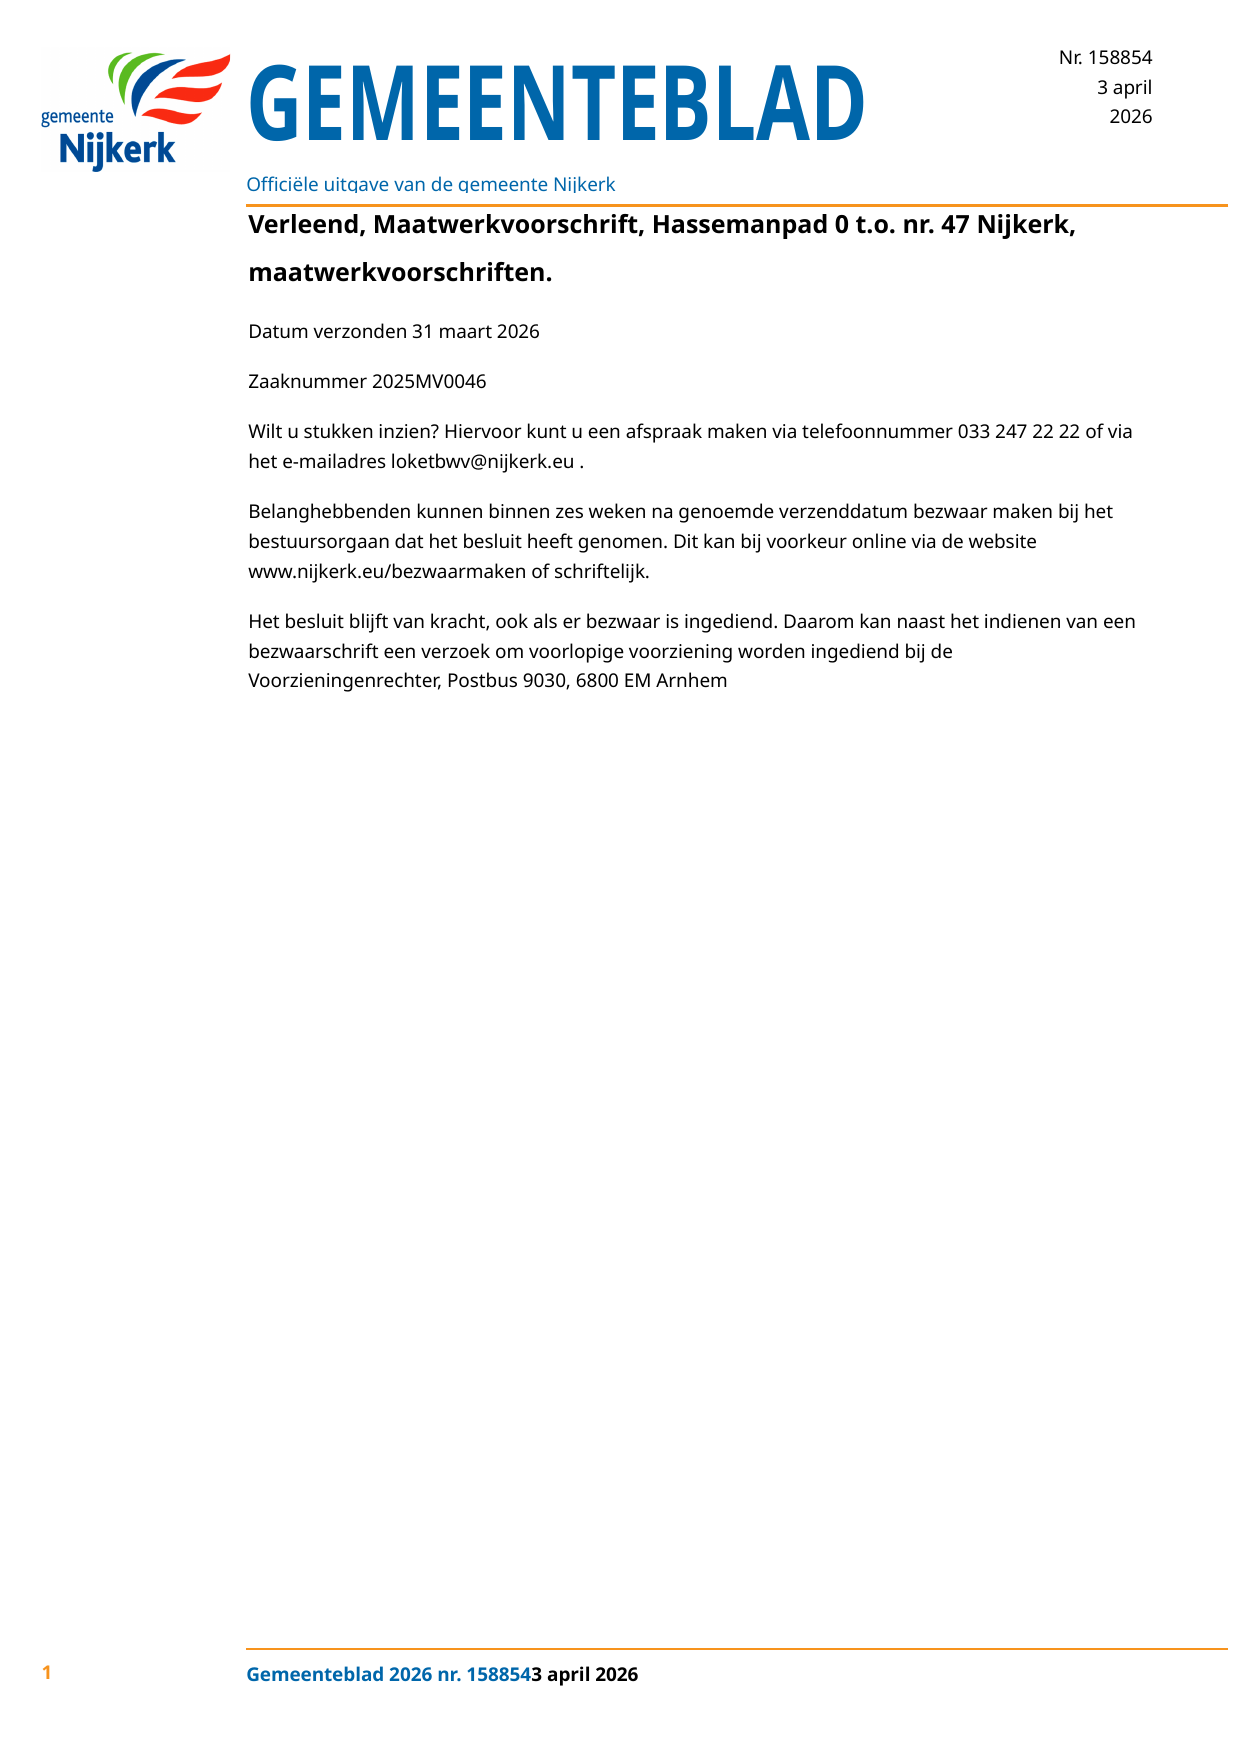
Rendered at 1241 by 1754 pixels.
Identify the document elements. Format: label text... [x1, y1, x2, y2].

text Verleend, Maatwerkvoorschrift, Hassemanpad 0 t.o. nr. 47 Nijkerk, maatwerkvoorschriften. [248, 207, 1152, 288]
text Zaaknummer 2025MV0046 [248, 368, 1152, 394]
picture [41, 47, 231, 172]
text Wilt u stukken inzien? Hiervoor kunt u een afspraak maken via telefoonnummer 033 247 22 22 of via het e-mailadres loketbwv@nijkerk.eu . [248, 419, 1152, 474]
text Datum verzonden 31 maart 2026 [248, 318, 1152, 344]
text Belanghebbenden kunnen binnen zes weken na genoemde verzenddatum bezwaar maken bij het bestuursorgaan dat het besluit heeft genomen. Dit kan bij voorkeur online via de website www.nijkerk.eu/bezwaarmaken of schriftelijk. [248, 499, 1152, 584]
text Het besluit blijft van kracht, ook als er bezwaar is ingediend. Daarom kan naast het indienen van een bezwaarschrift een verzoek om voorlopige voorziening worden ingediend bij de Voorzieningenrechter, Postbus 9030, 6800 EM Arnhem [248, 608, 1152, 693]
